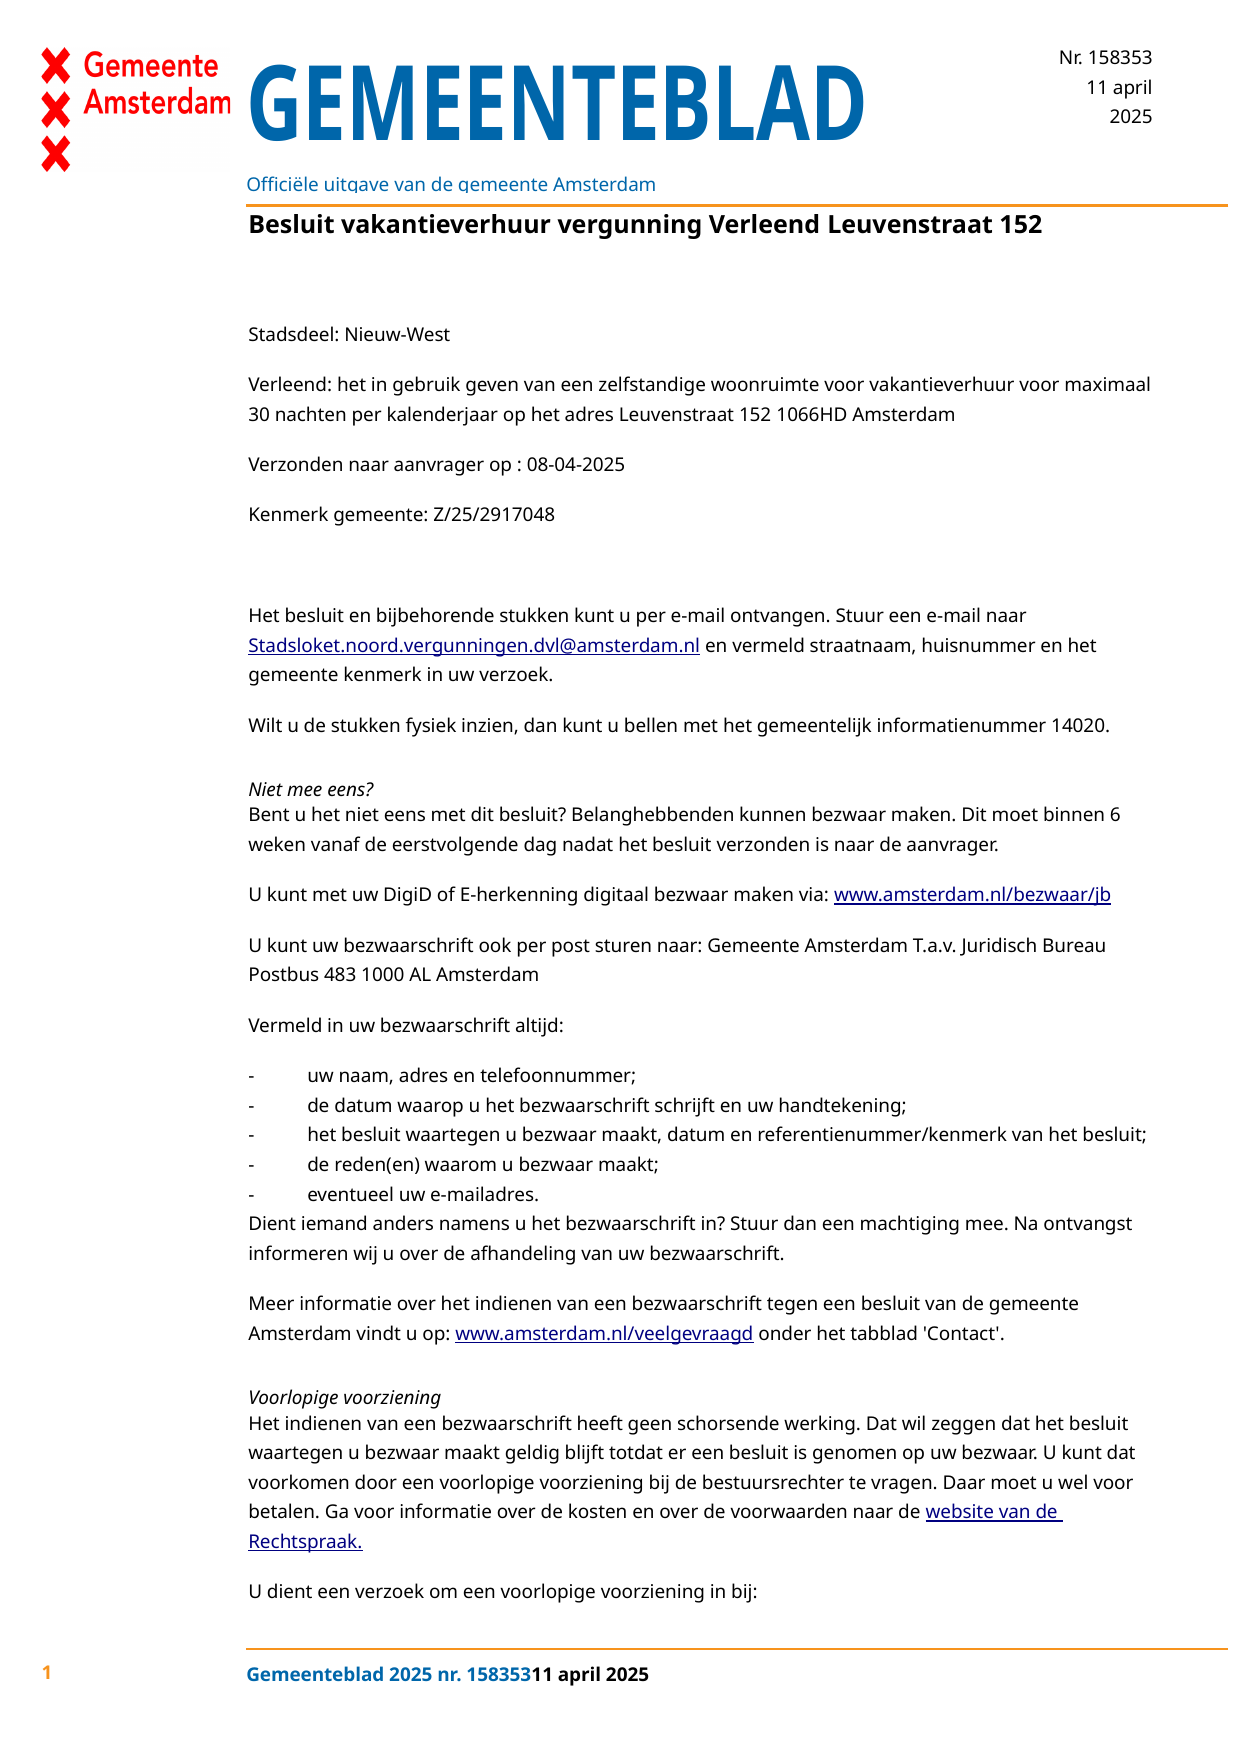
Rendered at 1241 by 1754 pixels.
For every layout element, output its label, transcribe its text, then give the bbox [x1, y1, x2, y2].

text Stadsdeel: Nieuw-West [248, 321, 1152, 346]
text Het indienen van een bezwaarschrift heeft geen schorsende werking. Dat wil zeggen dat het besluit waartegen u bezwaar maakt geldig blijft totdat er een besluit is genomen op uw bezwaar. U kunt dat voorkomen door een voorlopige voorziening bij de bestuursrechter te vragen. Daar moet u wel voor betalen. Ga voor informatie over de kosten en over de voorwaarden naar de website van de Rechtspraak. [248, 1410, 1152, 1554]
list de datum waarop u het bezwaarschrift schrijft en uw handtekening; [248, 1092, 1152, 1118]
list de reden(en) waarom u bezwaar maakt; [248, 1151, 1152, 1177]
text Vermeld in uw bezwaarschrift altijd: [248, 1012, 1152, 1038]
text Voorlopige voorziening [248, 1384, 1152, 1410]
text Wilt u de stukken fysiek inzien, dan kunt u bellen met het gemeentelijk informatienummer 14020. [248, 712, 1152, 738]
text Niet mee eens? [248, 776, 1152, 802]
text Besluit vakantieverhuur vergunning Verleend Leuvenstraat 152 [248, 207, 1152, 241]
picture [41, 47, 231, 172]
text Meer informatie over het indienen van een bezwaarschrift tegen een besluit van de gemeente Amsterdam vindt u op: www.amsterdam.nl/veelgevraagd onder het tabblad 'Contact'. [248, 1290, 1152, 1346]
text U kunt uw bezwaarschrift ook per post sturen naar: Gemeente Amsterdam T.a.v. Juridisch Bureau Postbus 483 1000 AL Amsterdam [248, 932, 1152, 987]
list het besluit waartegen u bezwaar maakt, datum en referentienummer/kenmerk van het besluit; [248, 1122, 1152, 1147]
list eventueel uw e-mailadres. [248, 1181, 1152, 1207]
list uw naam, adres en telefoonnummer; [248, 1062, 1152, 1088]
text Bent u het niet eens met dit besluit? Belanghebbenden kunnen bezwaar maken. Dit moet binnen 6 weken vanaf de eerstvolgende dag nadat het besluit verzonden is naar de aanvrager. [248, 802, 1152, 857]
text Kenmerk gemeente: Z/25/2917048 [248, 502, 1152, 527]
text Verleend: het in gebruik geven van een zelfstandige woonruimte voor vakantieverhuur voor maximaal 30 nachten per kalenderjaar op het adres Leuvenstraat 152 1066HD Amsterdam [248, 371, 1152, 426]
text U dient een verzoek om een voorlopige voorziening in bij: [248, 1578, 1152, 1604]
text Dient iemand anders namens u het bezwaarschrift in? Stuur dan een machtiging mee. Na ontvangst informeren wij u over de afhandeling van uw bezwaarschrift. [248, 1210, 1152, 1266]
text U kunt met uw DigiD of E-herkenning digitaal bezwaar maken via: www.amsterdam.nl/bezwaar/jb [248, 882, 1152, 907]
text Verzonden naar aanvrager op : 08-04-2025 [248, 451, 1152, 477]
text Het besluit en bijbehorende stukken kunt u per e-mail ontvangen. Stuur een e-mail naar Stadsloket.noord.vergunningen.dvl@amsterdam.nl en vermeld straatnaam, huisnummer en het gemeente kenmerk in uw verzoek. [248, 602, 1152, 687]
